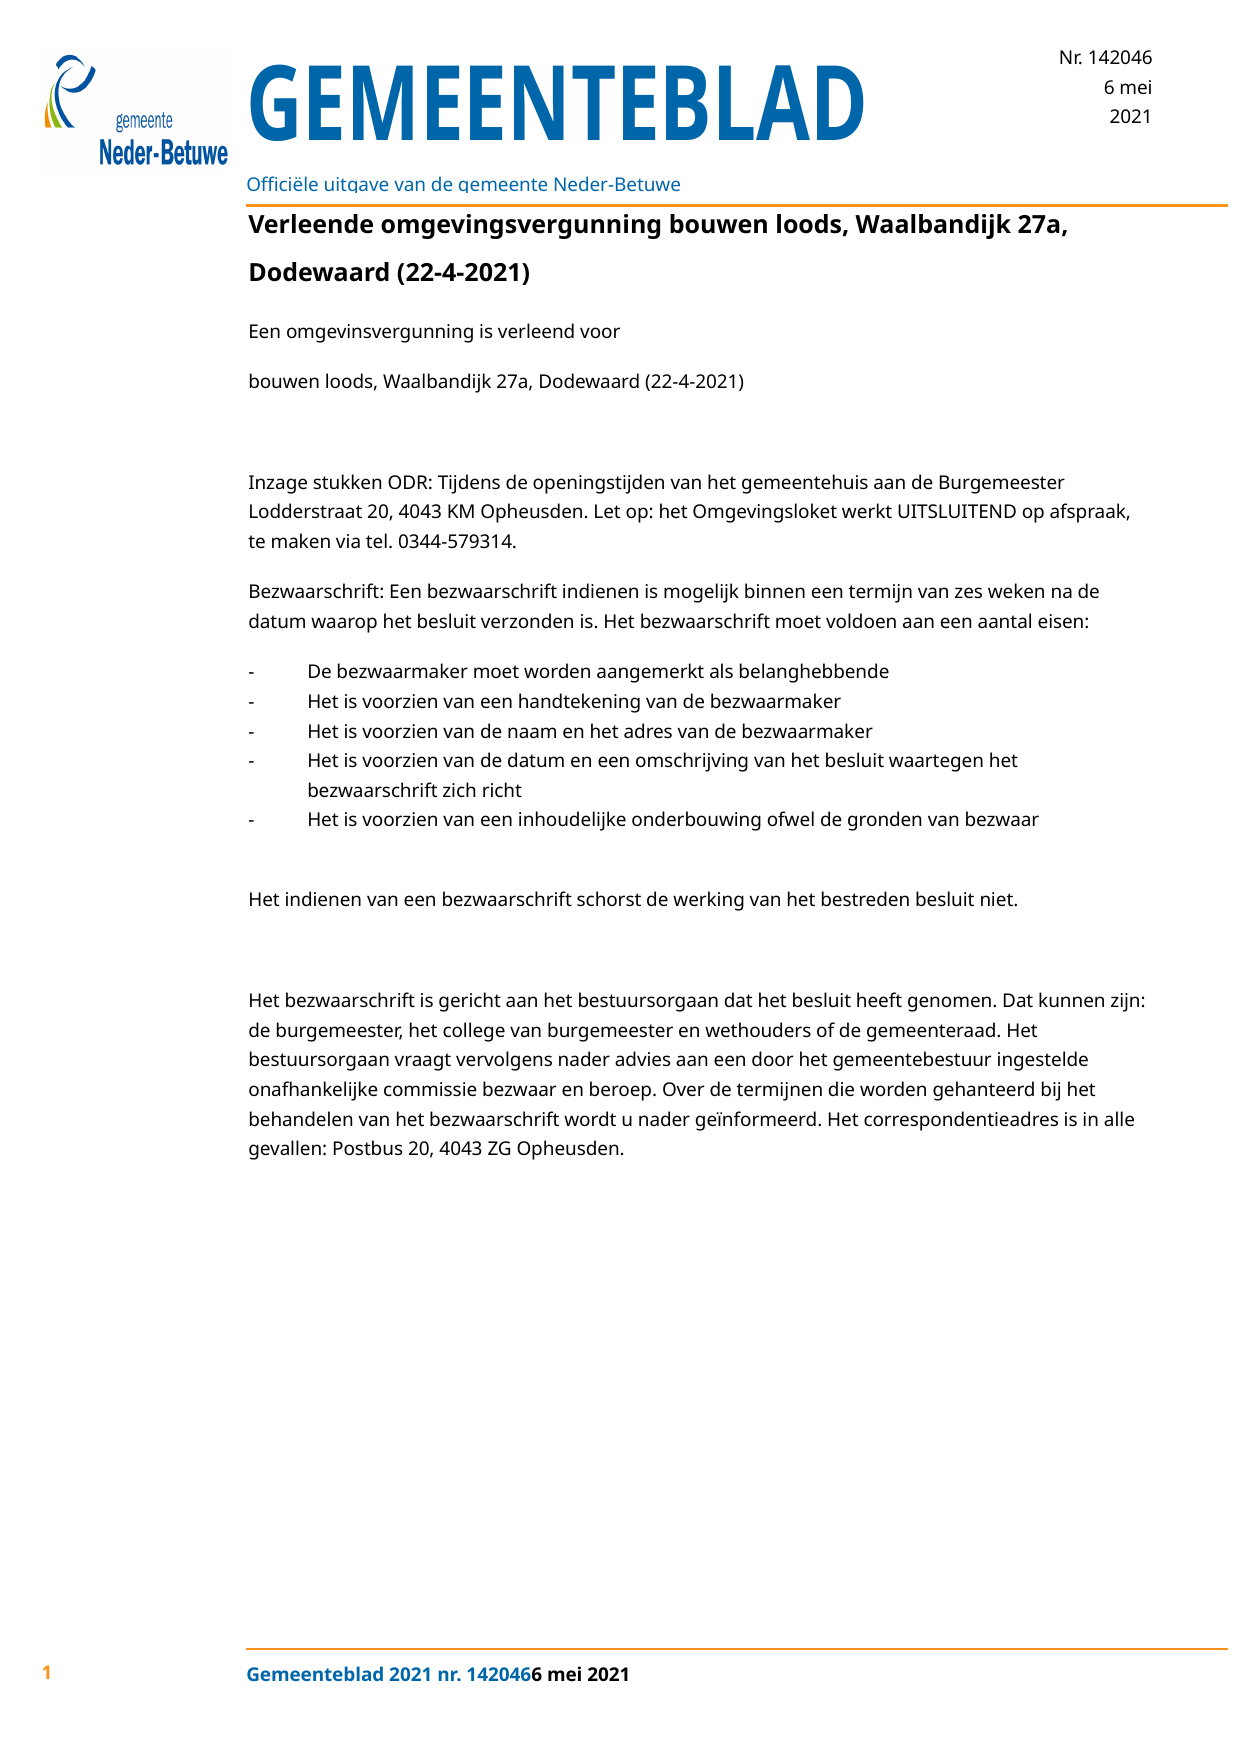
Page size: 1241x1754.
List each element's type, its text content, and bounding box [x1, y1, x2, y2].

list De bezwaarmaker moet worden aangemerkt als belanghebbende [248, 659, 1152, 684]
text Het indienen van een bezwaarschrift schorst de werking van het bestreden besluit niet. [248, 887, 1152, 912]
text Een omgevinsvergunning is verleend voor [248, 318, 1152, 344]
picture [41, 47, 231, 172]
text Het bezwaarschrift is gericht aan het bestuursorgaan dat het besluit heeft genomen. Dat kunnen zijn: de burgemeester, het college van burgemeester en wethouders of de gemeenteraad. Het bestuursorgaan vraagt vervolgens nader advies aan een door het gemeentebestuur ingestelde onafhankelijke commissie bezwaar en beroep. Over de termijnen die worden gehanteerd bij het behandelen van het bezwaarschrift wordt u nader geïnformeerd. Het correspondentieadres is in alle gevallen: Postbus 20, 4043 ZG Opheusden. [248, 987, 1152, 1161]
text bouwen loods, Waalbandijk 27a, Dodewaard (22-4-2021) [248, 368, 1152, 394]
text Verleende omgevingsvergunning bouwen loods, Waalbandijk 27a, Dodewaard (22-4-2021) [248, 207, 1152, 288]
list Het is voorzien van de naam en het adres van de bezwaarmaker [248, 718, 1152, 744]
text Bezwaarschrift: Een bezwaarschrift indienen is mogelijk binnen een termijn van zes weken na de datum waarop het besluit verzonden is. Het bezwaarschrift moet voldoen aan een aantal eisen: [248, 579, 1152, 634]
list Het is voorzien van een inhoudelijke onderbouwing ofwel de gronden van bezwaar [248, 807, 1152, 832]
text Inzage stukken ODR: Tijdens de openingstijden van het gemeentehuis aan de Burgemeester Lodderstraat 20, 4043 KM Opheusden. Let op: het Omgevingsloket werkt UITSLUITEND op afspraak, te maken via tel. 0344-579314. [248, 469, 1152, 554]
list Het is voorzien van de datum en een omschrijving van het besluit waartegen het bezwaarschrift zich richt [248, 747, 1152, 803]
list Het is voorzien van een handtekening van de bezwaarmaker [248, 688, 1152, 714]
